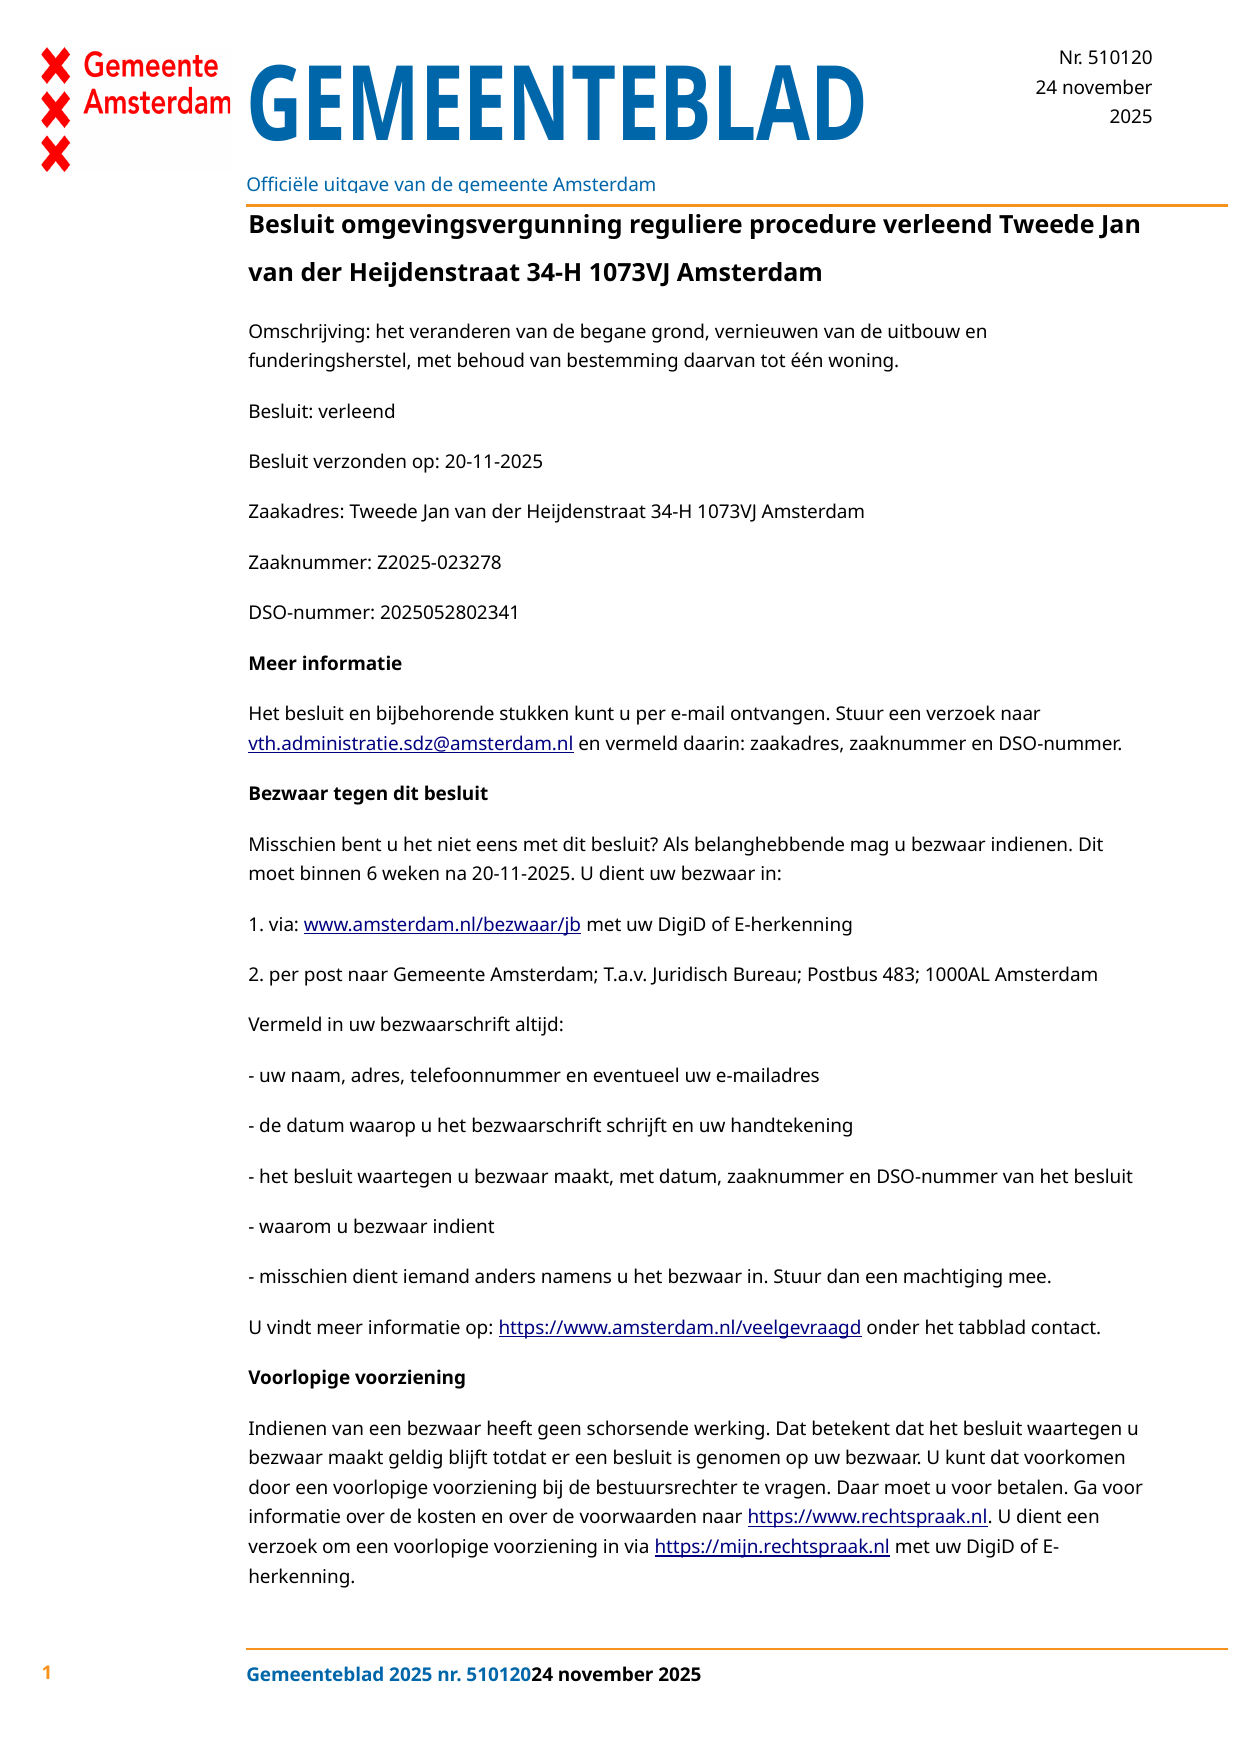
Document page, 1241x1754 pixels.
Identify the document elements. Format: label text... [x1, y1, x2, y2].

text U vindt meer informatie op: https://www.amsterdam.nl/veelgevraagd onder het tabblad contact. [248, 1314, 1152, 1340]
text 2. per post naar Gemeente Amsterdam; T.a.v. Juridisch Bureau; Postbus 483; 1000AL Amsterdam [248, 961, 1152, 987]
text Bezwaar tegen dit besluit [248, 780, 1152, 806]
text Zaakadres: Tweede Jan van der Heijdenstraat 34-H 1073VJ Amsterdam [248, 499, 1152, 524]
text - uw naam, adres, telefoonnummer en eventueel uw e-mailadres [248, 1062, 1152, 1088]
text - waarom u bezwaar indient [248, 1213, 1152, 1239]
text Het besluit en bijbehorende stukken kunt u per e-mail ontvangen. Stuur een verzoek naar vth.administratie.sdz@amsterdam.nl en vermeld daarin: zaakadres, zaaknummer en DSO-nummer. [248, 700, 1152, 756]
text Voorlopige voorziening [248, 1364, 1152, 1390]
text Indienen van een bezwaar heeft geen schorsende werking. Dat betekent dat het besluit waartegen u bezwaar maakt geldig blijft totdat er een besluit is genomen op uw bezwaar. U kunt dat voorkomen door een voorlopige voorziening bij de bestuursrechter te vragen. Daar moet u voor betalen. Ga voor informatie over de kosten en over de voorwaarden naar https://www.rechtspraak.nl. U dient een verzoek om een voorlopige voorziening in via https://mijn.rechtspraak.nl met uw DigiD of E-herkenning. [248, 1415, 1152, 1589]
text Zaaknummer: Z2025-023278 [248, 549, 1152, 575]
picture [41, 47, 231, 172]
text - misschien dient iemand anders namens u het bezwaar in. Stuur dan een machtiging mee. [248, 1264, 1152, 1289]
text Misschien bent u het niet eens met dit besluit? Als belanghebbende mag u bezwaar indienen. Dit moet binnen 6 weken na 20-11-2025. U dient uw bezwaar in: [248, 831, 1152, 886]
text - het besluit waartegen u bezwaar maakt, met datum, zaaknummer en DSO-nummer van het besluit [248, 1163, 1152, 1189]
text - de datum waarop u het bezwaarschrift schrijft en uw handtekening [248, 1112, 1152, 1138]
text Vermeld in uw bezwaarschrift altijd: [248, 1012, 1152, 1037]
text Besluit verzonden op: 20-11-2025 [248, 448, 1152, 474]
text Meer informatie [248, 650, 1152, 676]
text Besluit omgevingsvergunning reguliere procedure verleend Tweede Jan van der Heijdenstraat 34-H 1073VJ Amsterdam [248, 207, 1152, 288]
text DSO-nummer: 2025052802341 [248, 599, 1152, 625]
text Besluit: verleend [248, 398, 1152, 424]
text Omschrijving: het veranderen van de begane grond, vernieuwen van de uitbouw en funderingsherstel, met behoud van bestemming daarvan tot één woning. [248, 318, 1152, 373]
text 1. via: www.amsterdam.nl/bezwaar/jb met uw DigiD of E-herkenning [248, 911, 1152, 937]
